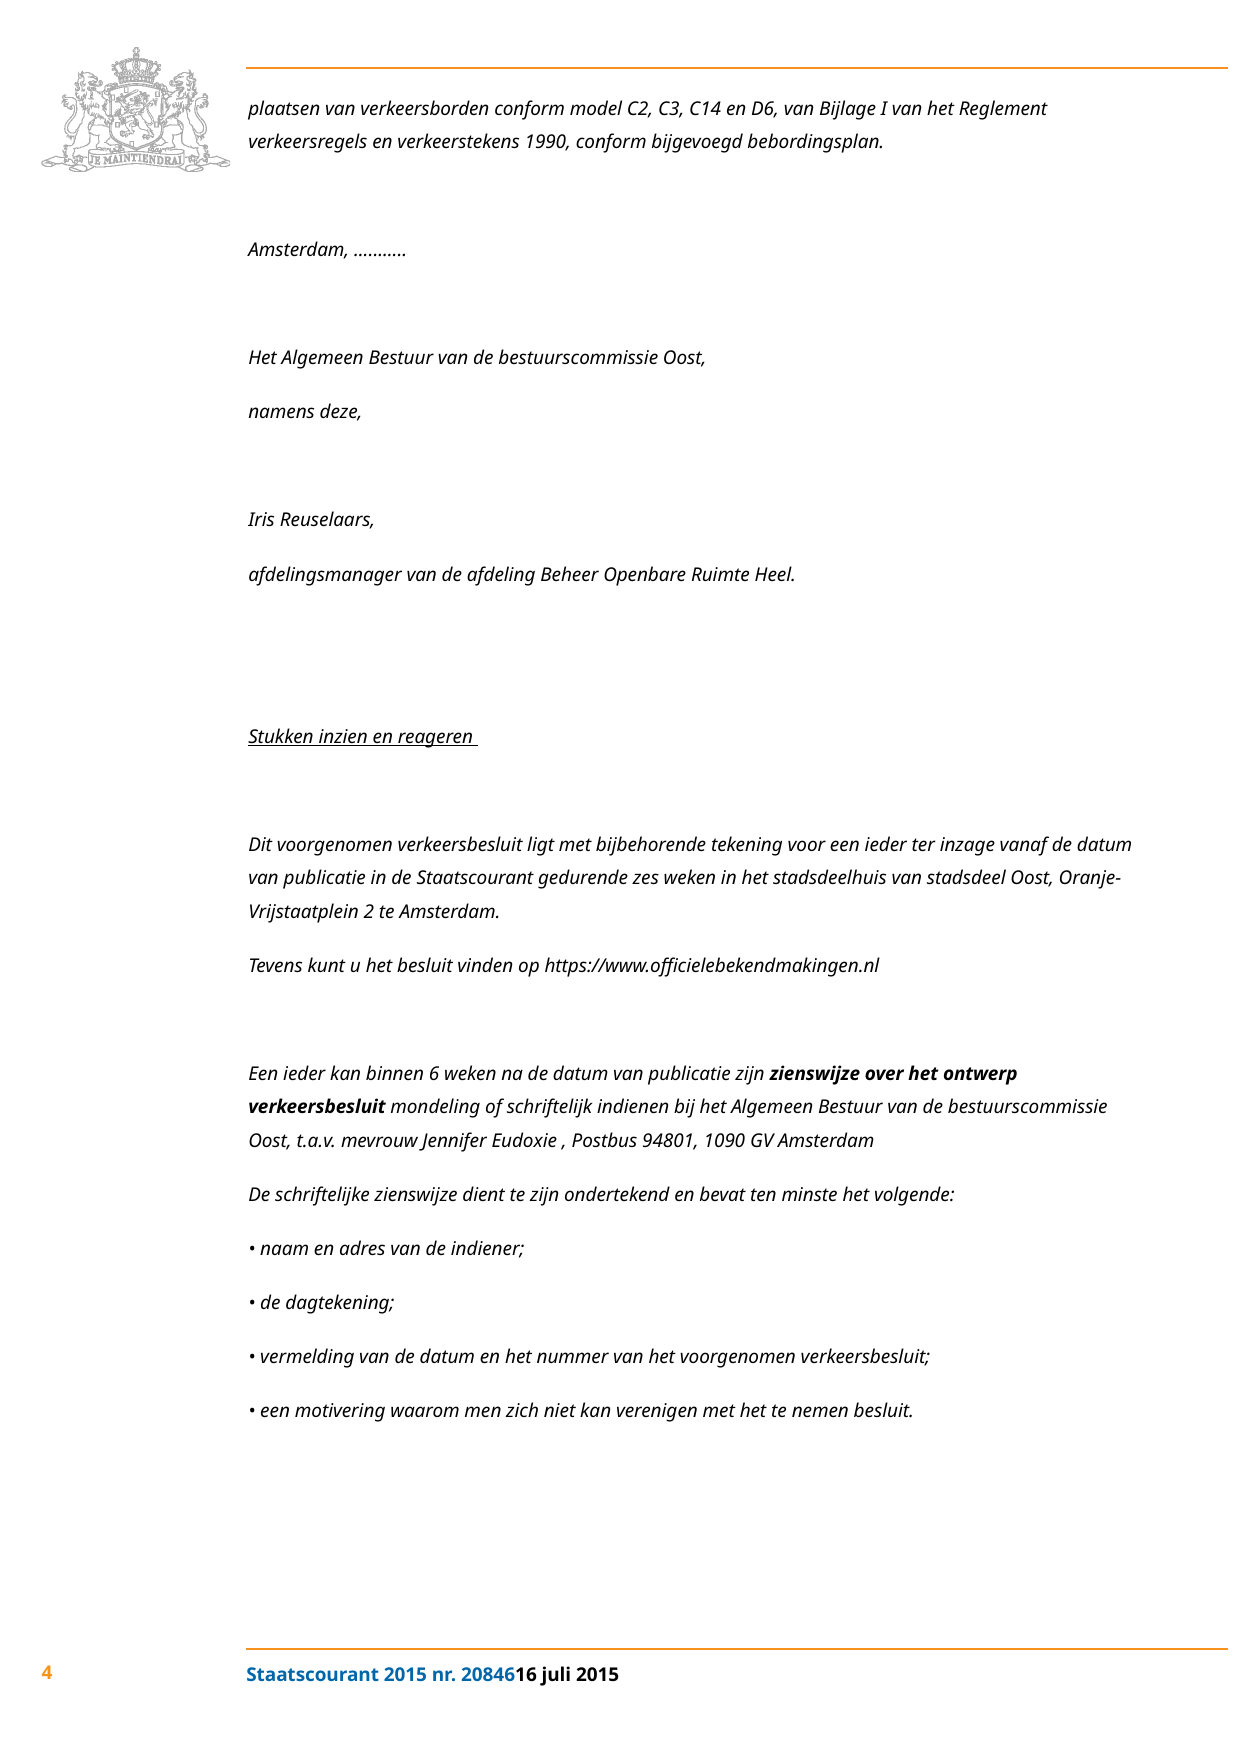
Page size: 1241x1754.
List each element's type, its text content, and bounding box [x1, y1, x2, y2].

text afdelingsmanager van de afdeling Beheer Openbare Ruimte Heel. [248, 561, 1152, 586]
text plaatsen van verkeersborden conform model C2, C3, C14 en D6, van Bijlage I van het Reglement verkeersregels en verkeerstekens 1990, conform bijgevoegd bebordingsplan. [248, 95, 1152, 154]
text • een motivering waarom men zich niet kan verenigen met het te nemen besluit. [248, 1397, 1152, 1423]
text Stukken inzien en reageren [248, 723, 1152, 749]
text Tevens kunt u het besluit vinden op https://www.officielebekendmakingen.nl [248, 952, 1152, 978]
text • de dagtekening; [248, 1289, 1152, 1315]
text namens deze, [248, 398, 1152, 424]
text Een ieder kan binnen 6 weken na de datum van publicatie zijn zienswijze over het ontwerp verkeersbesluit mondeling of schriftelijk indienen bij het Algemeen Bestuur van de bestuurscommissie Oost, t.a.v. mevrouw Jennifer Eudoxie , Postbus 94801, 1090 GV Amsterdam [248, 1060, 1152, 1153]
text • naam en adres van de indiener; [248, 1235, 1152, 1261]
text Het Algemeen Bestuur van de bestuurscommissie Oost, [248, 344, 1152, 370]
text • vermelding van de datum en het nummer van het voorgenomen verkeersbesluit; [248, 1343, 1152, 1369]
text De schriftelijke zienswijze dient te zijn ondertekend en bevat ten minste het volgende: [248, 1181, 1152, 1207]
picture [41, 47, 231, 172]
text Amsterdam, ........... [248, 236, 1152, 262]
text Iris Reuselaars, [248, 507, 1152, 532]
text Dit voorgenomen verkeersbesluit ligt met bijbehorende tekening voor een ieder ter inzage vanaf de datum van publicatie in de Staatscourant gedurende zes weken in het stadsdeelhuis van stadsdeel Oost, Oranje-Vrijstaatplein 2 te Amsterdam. [248, 831, 1152, 924]
